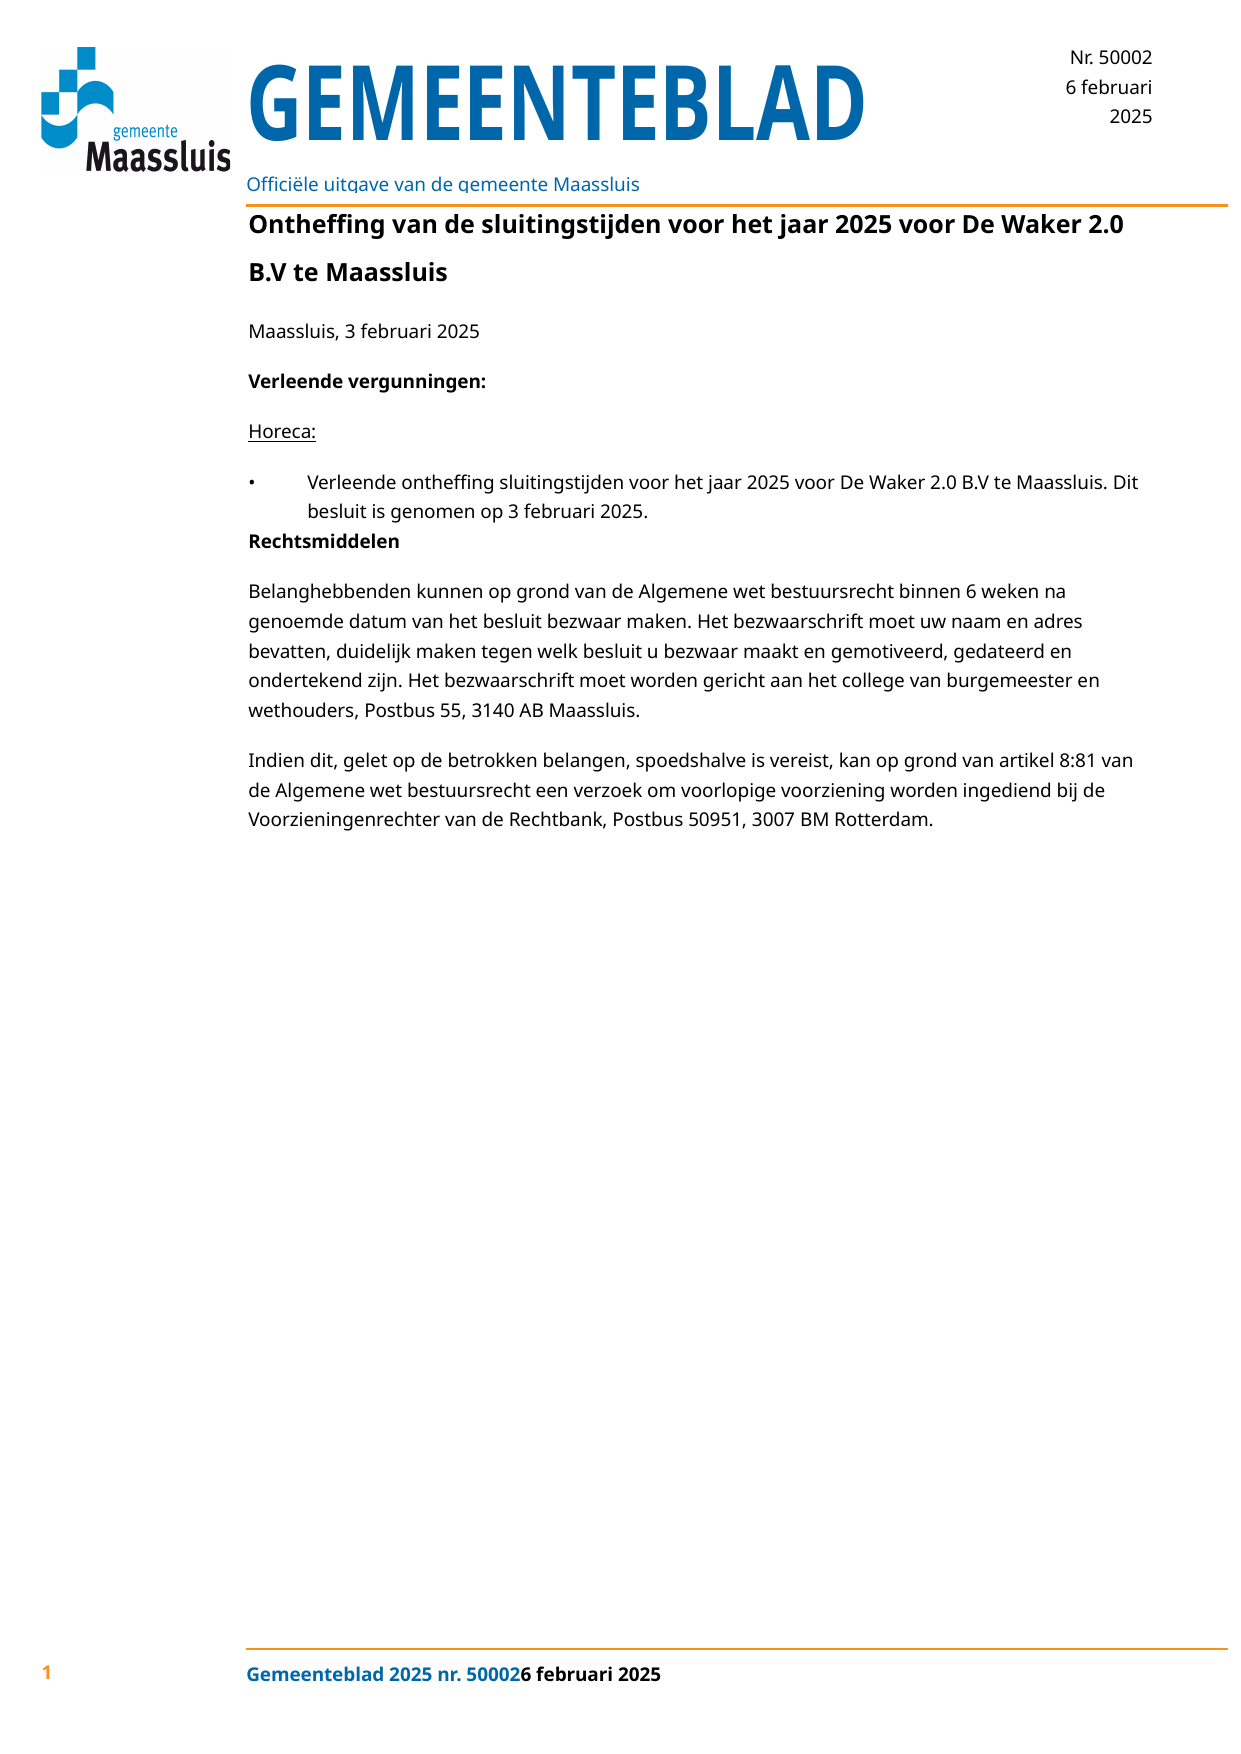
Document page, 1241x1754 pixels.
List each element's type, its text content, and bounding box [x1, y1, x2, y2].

list Verleende ontheffing sluitingstijden voor het jaar 2025 voor De Waker 2.0 B.V te Maassluis. Dit besluit is genomen op 3 februari 2025. [248, 469, 1152, 524]
text Maassluis, 3 februari 2025 [248, 318, 1152, 344]
text Horeca: [248, 419, 1152, 444]
picture [41, 47, 231, 172]
text Belanghebbenden kunnen op grond van de Algemene wet bestuursrecht binnen 6 weken na genoemde datum van het besluit bezwaar maken. Het bezwaarschrift moet uw naam en adres bevatten, duidelijk maken tegen welk besluit u bezwaar maakt en gemotiveerd, gedateerd en ondertekend zijn. Het bezwaarschrift moet worden gericht aan het college van burgemeester en wethouders, Postbus 55, 3140 AB Maassluis. [248, 579, 1152, 723]
text Verleende vergunningen: [248, 368, 1152, 394]
picture [41, 47, 77, 92]
text Indien dit, gelet op de betrokken belangen, spoedshalve is vereist, kan op grond van artikel 8:81 van de Algemene wet bestuursrecht een verzoek om voorlopige voorziening worden ingediend bij de Voorzieningenrechter van de Rechtbank, Postbus 50951, 3007 BM Rotterdam. [248, 747, 1152, 832]
text Rechtsmiddelen [248, 528, 1152, 554]
text Ontheffing van de sluitingstijden voor het jaar 2025 voor De Waker 2.0 B.V te Maassluis [248, 207, 1152, 288]
